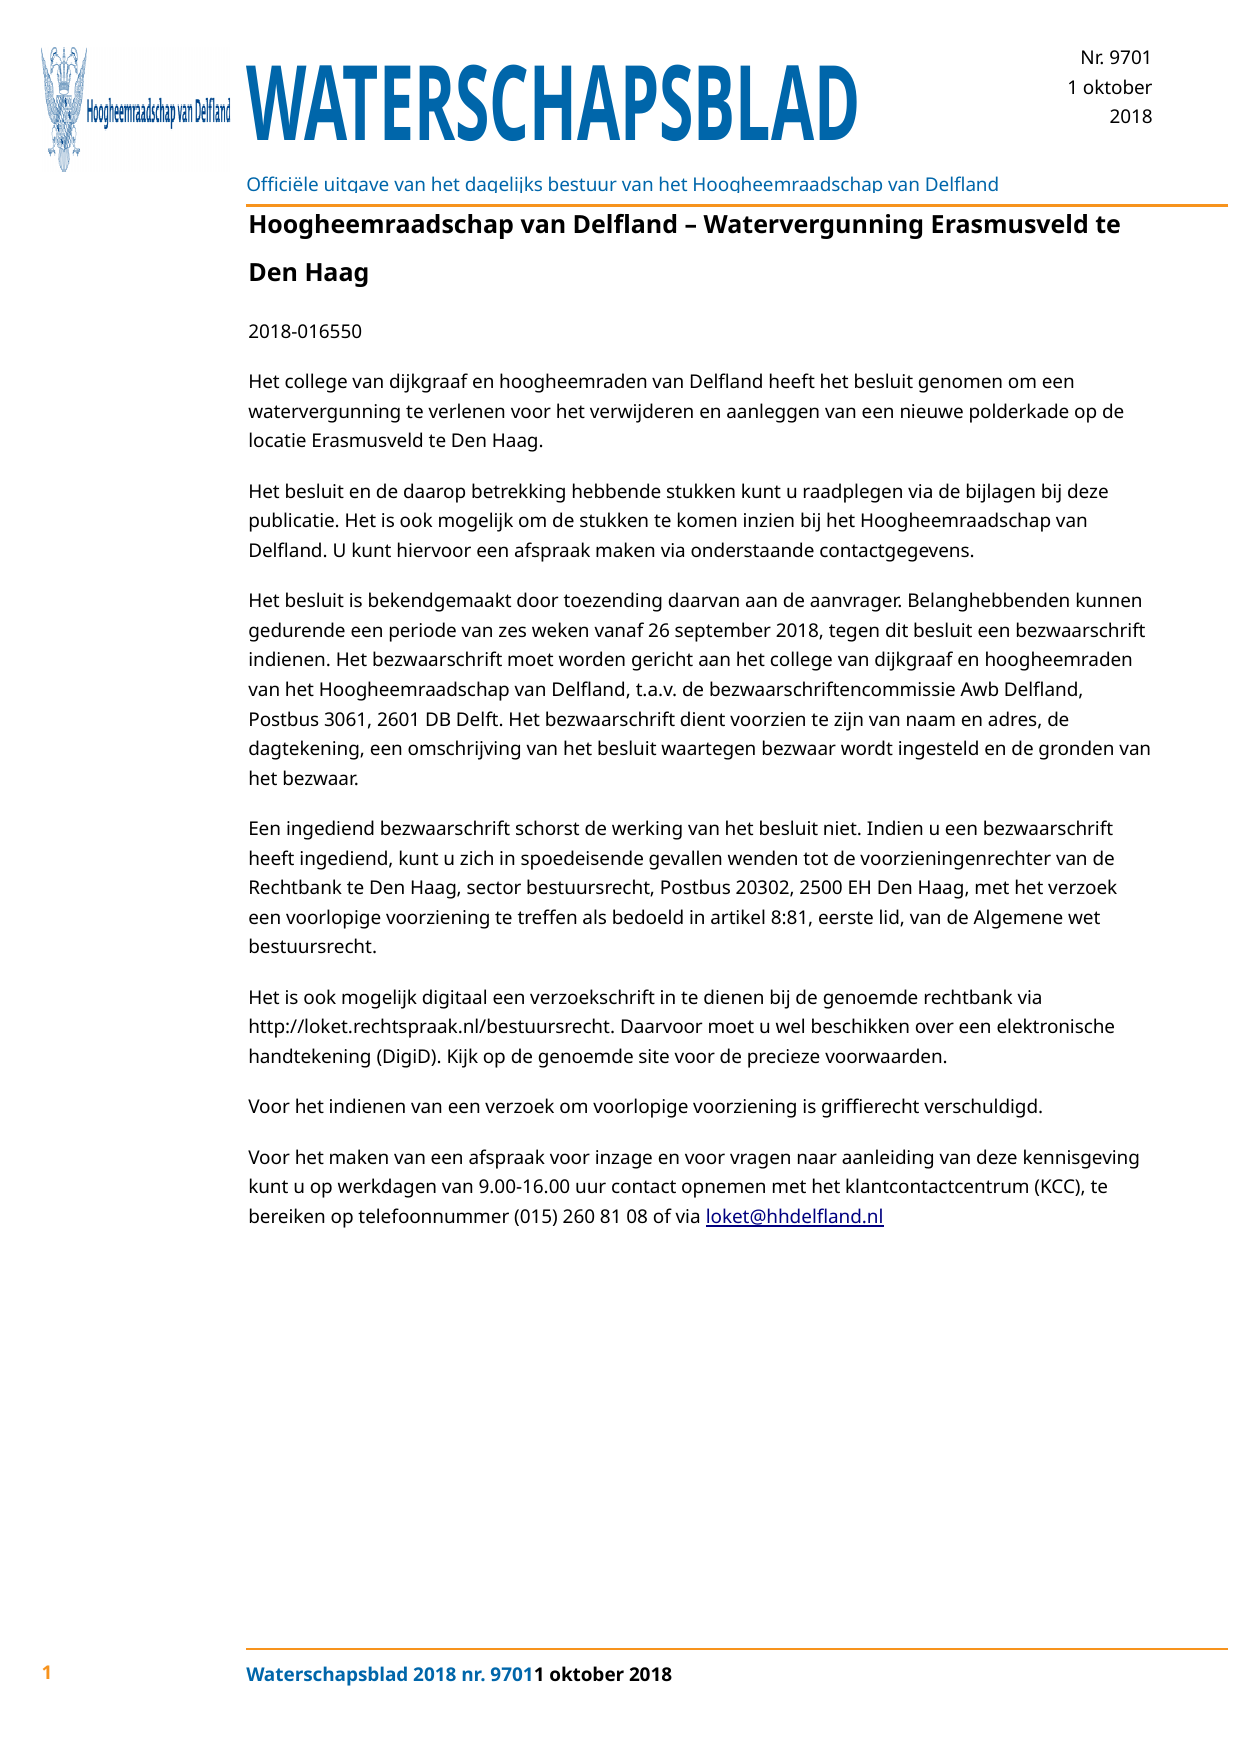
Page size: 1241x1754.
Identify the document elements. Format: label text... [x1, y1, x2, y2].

text 2018-016550 [248, 318, 1152, 344]
text Het is ook mogelijk digitaal een verzoekschrift in te dienen bij de genoemde rechtbank via http://loket.rechtspraak.nl/bestuursrecht. Daarvoor moet u wel beschikken over een elektronische handtekening (DigiD). Kijk op de genoemde site voor de precieze voorwaarden. [248, 984, 1152, 1069]
text Het besluit is bekendgemaakt door toezending daarvan aan de aanvrager. Belanghebbenden kunnen gedurende een periode van zes weken vanaf 26 september 2018, tegen dit besluit een bezwaarschrift indienen. Het bezwaarschrift moet worden gericht aan het college van dijkgraaf en hoogheemraden van het Hoogheemraadschap van Delfland, t.a.v. de bezwaarschriftencommissie Awb Delfland, Postbus 3061, 2601 DB Delft. Het bezwaarschrift dient voorzien te zijn van naam en adres, de dagtekening, een omschrijving van het besluit waartegen bezwaar wordt ingesteld en de gronden van het bezwaar. [248, 587, 1152, 791]
text Voor het indienen van een verzoek om voorlopige voorziening is griffierecht verschuldigd. [248, 1094, 1152, 1119]
text Het college van dijkgraaf en hoogheemraden van Delfland heeft het besluit genomen om een watervergunning te verlenen voor het verwijderen en aanleggen van een nieuwe polderkade op de locatie Erasmusveld te Den Haag. [248, 368, 1152, 453]
text Het besluit en de daarop betrekking hebbende stukken kunt u raadplegen via de bijlagen bij deze publicatie. Het is ook mogelijk om de stukken te komen inzien bij het Hoogheemraadschap van Delfland. U kunt hiervoor een afspraak maken via onderstaande contactgegevens. [248, 478, 1152, 563]
text Hoogheemraadschap van Delfland – Watervergunning Erasmusveld te Den Haag [248, 207, 1152, 288]
picture [41, 47, 231, 172]
text Voor het maken van een afspraak voor inzage en voor vragen naar aanleiding van deze kennisgeving kunt u op werkdagen van 9.00-16.00 uur contact opnemen met het klantcontactcentrum (KCC), te bereiken op telefoonnummer (015) 260 81 08 of via loket@hhdelfland.nl [248, 1144, 1152, 1229]
text Een ingediend bezwaarschrift schorst de werking van het besluit niet. Indien u een bezwaarschrift heeft ingediend, kunt u zich in spoedeisende gevallen wenden tot de voorzieningenrechter van de Rechtbank te Den Haag, sector bestuursrecht, Postbus 20302, 2500 EH Den Haag, met het verzoek een voorlopige voorziening te treffen als bedoeld in artikel 8:81, eerste lid, van de Algemene wet bestuursrecht. [248, 815, 1152, 959]
